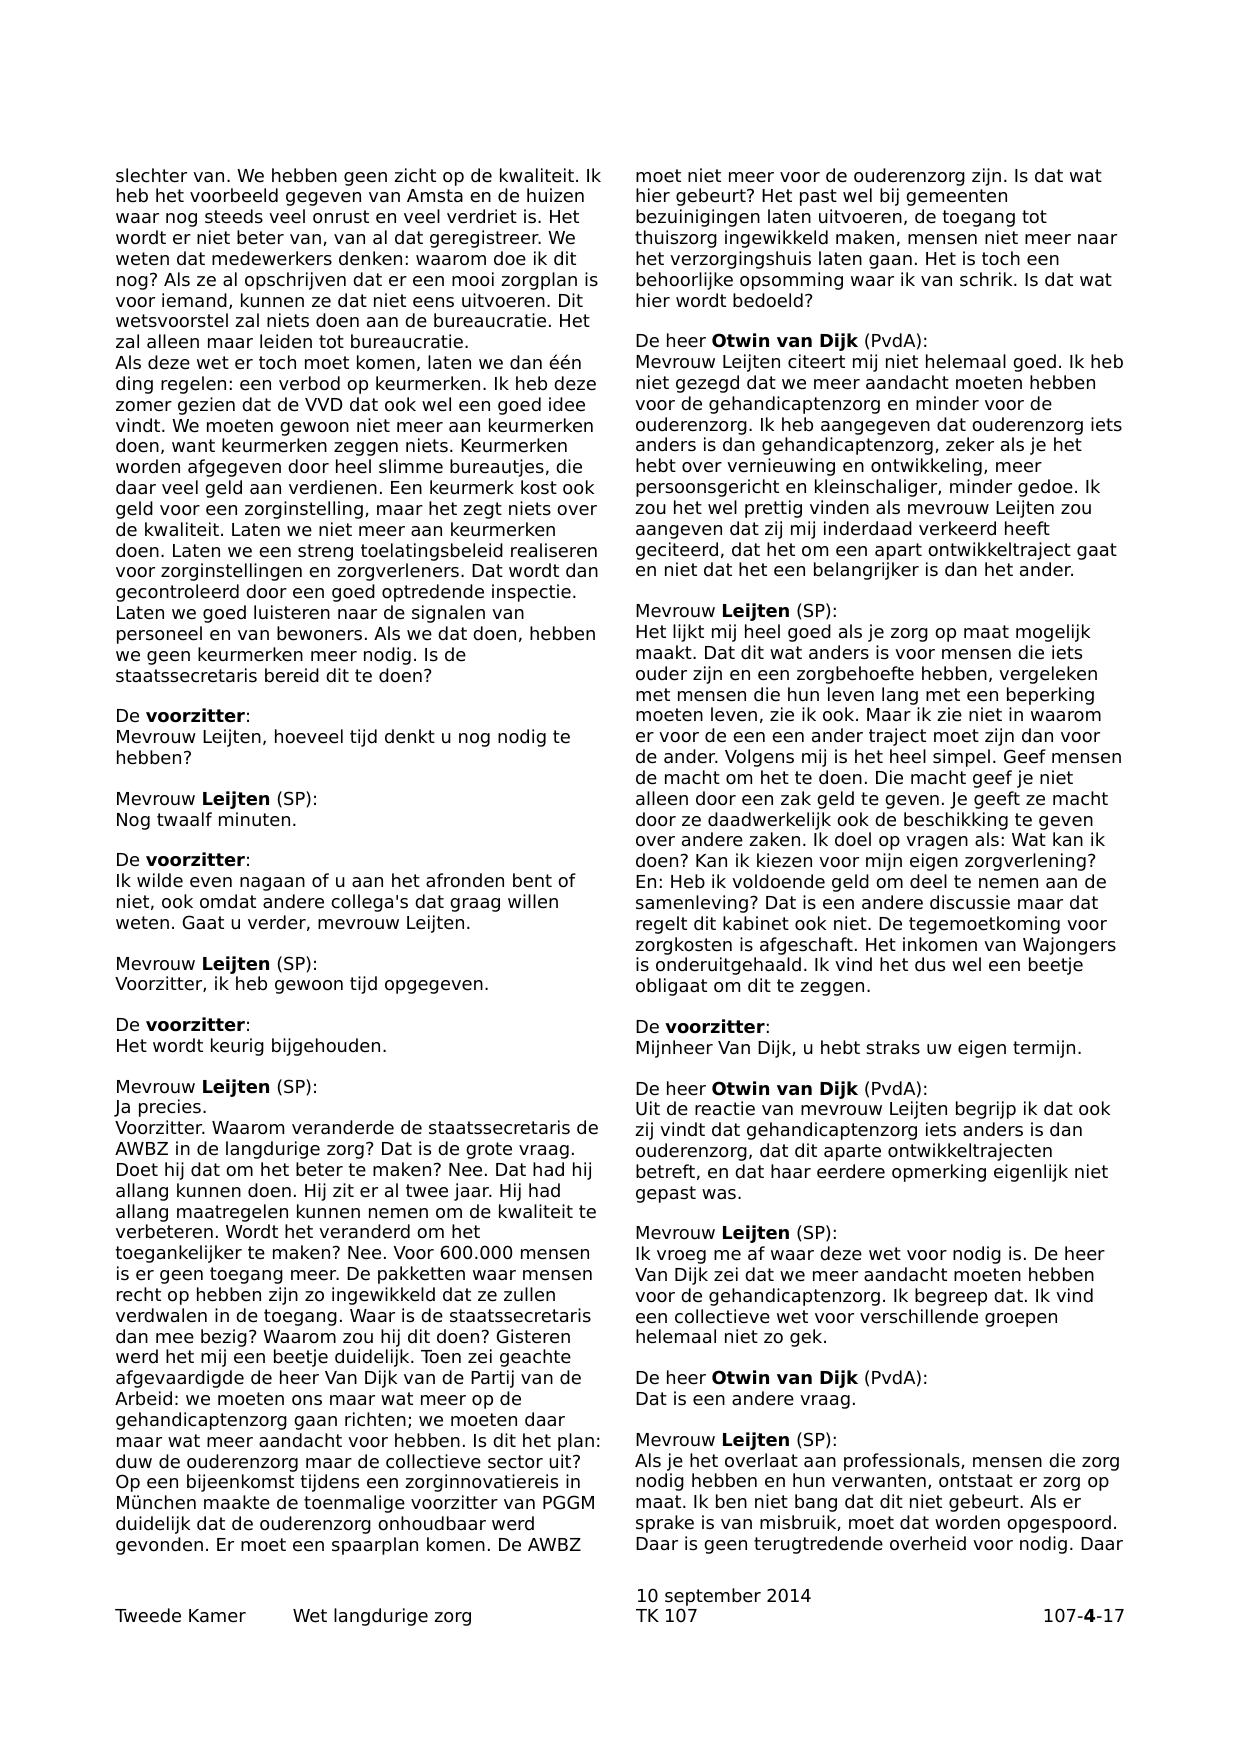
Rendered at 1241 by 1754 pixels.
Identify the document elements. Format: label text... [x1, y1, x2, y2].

text Uit de reactie van mevrouw Leijten begrijp ik dat ook zij vindt dat gehandicaptenzorg iets anders is dan ouderenzorg, dat dit aparte ontwikkeltrajecten betreft, en dat haar eerdere opmerking eigenlijk niet gepast was. [635, 1099, 1125, 1203]
text Mijnheer Van Dijk, u hebt straks uw eigen termijn. [635, 1037, 1125, 1058]
text Mevrouw Leijten (SP): [115, 788, 605, 809]
text Mevrouw Leijten (SP): [635, 601, 1125, 622]
text De voorzitter: [115, 1015, 605, 1036]
text De voorzitter: [115, 706, 605, 727]
text moet niet meer voor de ouderenzorg zijn. Is dat wat hier gebeurt? Het past wel bij gemeenten bezuinigingen laten uitvoeren, de toegang tot thuiszorg ingewikkeld maken, mensen niet meer naar het verzorgingshuis laten gaan. Het is toch een behoorlijke opsomming waar ik van schrik. Is dat wat hier wordt bedoeld? [635, 165, 1125, 311]
text Mevrouw Leijten (SP): [115, 953, 605, 974]
text De heer Otwin van Dijk (PvdA): [635, 1368, 1125, 1389]
text Mevrouw Leijten citeert mij niet helemaal goed. Ik heb niet gezegd dat we meer aandacht moeten hebben voor de gehandicaptenzorg en minder voor de ouderenzorg. Ik heb aangegeven dat ouderenzorg iets anders is dan gehandicaptenzorg, zeker als je het hebt over vernieuwing en ontwikkeling, meer persoonsgericht en kleinschaliger, minder gedoe. Ik zou het wel prettig vinden als mevrouw Leijten zou aangeven dat zij mij inderdaad verkeerd heeft geciteerd, dat het om een apart ontwikkeltraject gaat en niet dat het een belangrijker is dan het ander. [635, 352, 1125, 581]
text Het lijkt mij heel goed als je zorg op maat mogelijk maakt. Dat dit wat anders is voor mensen die iets ouder zijn en een zorgbehoefte hebben, vergeleken met mensen die hun leven lang met een beperking moeten leven, zie ik ook. Maar ik zie niet in waarom er voor de een een ander traject moet zijn dan voor de ander. Volgens mij is het heel simpel. Geef mensen de macht om het te doen. Die macht geef je niet alleen door een zak geld te geven. Je geeft ze macht door ze daadwerkelijk ook de beschikking te geven over andere zaken. Ik doel op vragen als: Wat kan ik doen? Kan ik kiezen voor mijn eigen zorgverlening? En: Heb ik voldoende geld om deel te nemen aan de samenleving? Dat is een andere discussie maar dat regelt dit kabinet ook niet. De tegemoetkoming voor zorgkosten is afgeschaft. Het inkomen van Wajongers is onderuitgehaald. Ik vind het dus wel een beetje obligaat om dit te zeggen. [635, 622, 1125, 997]
text Op een bijeenkomst tijdens een zorginnovatiereis in München maakte de toenmalige voorzitter van PGGM duidelijk dat de ouderenzorg onhoudbaar werd gevonden. Er moet een spaarplan komen. De AWBZ [115, 1472, 605, 1556]
text Nog twaalf minuten. [115, 809, 605, 830]
text Voorzitter, ik heb gewoon tijd opgegeven. [115, 974, 605, 995]
text Als je het overlaat aan professionals, mensen die zorg nodig hebben en hun verwanten, ontstaat er zorg op maat. Ik ben niet bang dat dit niet gebeurt. Als er sprake is van misbruik, moet dat worden opgespoord. Daar is geen terugtredende overheid voor nodig. Daar [635, 1450, 1125, 1554]
text Mevrouw Leijten (SP): [115, 1076, 605, 1097]
text Dat is een andere vraag. [635, 1389, 1125, 1410]
text slechter van. We hebben geen zicht op de kwaliteit. Ik heb het voorbeeld gegeven van Amsta en de huizen waar nog steeds veel onrust en veel verdriet is. Het wordt er niet beter van, van al dat geregistreer. We weten dat medewerkers denken: waarom doe ik dit nog? Als ze al opschrijven dat er een mooi zorgplan is voor iemand, kunnen ze dat niet eens uitvoeren. Dit wetsvoorstel zal niets doen aan de bureaucratie. Het zal alleen maar leiden tot bureaucratie. [115, 165, 605, 353]
text Als deze wet er toch moet komen, laten we dan één ding regelen: een verbod op keurmerken. Ik heb deze zomer gezien dat de VVD dat ook wel een goed idee vindt. We moeten gewoon niet meer aan keurmerken doen, want keurmerken zeggen niets. Keurmerken worden afgegeven door heel slimme bureautjes, die daar veel geld aan verdienen. Een keurmerk kost ook geld voor een zorginstelling, maar het zegt niets over de kwaliteit. Laten we niet meer aan keurmerken doen. Laten we een streng toelatingsbeleid realiseren voor zorginstellingen en zorgverleners. Dat wordt dan gecontroleerd door een goed optredende inspectie. Laten we goed luisteren naar de signalen van personeel en van bewoners. Als we dat doen, hebben we geen keurmerken meer nodig. Is de staatssecretaris bereid dit te doen? [115, 353, 605, 686]
text Voorzitter. Waarom veranderde de staatssecretaris de AWBZ in de langdurige zorg? Dat is de grote vraag. Doet hij dat om het beter te maken? Nee. Dat had hij allang kunnen doen. Hij zit er al twee jaar. Hij had allang maatregelen kunnen nemen om de kwaliteit te verbeteren. Wordt het veranderd om het toegankelijker te maken? Nee. Voor 600.000 mensen is er geen toegang meer. De pakketten waar mensen recht op hebben zijn zo ingewikkeld dat ze zullen verdwalen in de toegang. Waar is de staatssecretaris dan mee bezig? Waarom zou hij dit doen? Gisteren werd het mij een beetje duidelijk. Toen zei geachte afgevaardigde de heer Van Dijk van de Partij van de Arbeid: we moeten ons maar wat meer op de gehandicaptenzorg gaan richten; we moeten daar maar wat meer aandacht voor hebben. Is dit het plan: duw de ouderenzorg maar de collectieve sector uit? [115, 1118, 605, 1472]
text Het wordt keurig bijgehouden. [115, 1036, 605, 1056]
text Mevrouw Leijten (SP): [635, 1430, 1125, 1450]
text Ik wilde even nagaan of u aan het afronden bent of niet, ook omdat andere collega's dat graag willen weten. Gaat u verder, mevrouw Leijten. [115, 871, 605, 933]
text Ik vroeg me af waar deze wet voor nodig is. De heer Van Dijk zei dat we meer aandacht moeten hebben voor de gehandicaptenzorg. Ik begreep dat. Ik vind een collectieve wet voor verschillende groepen helemaal niet zo gek. [635, 1244, 1125, 1348]
text De heer Otwin van Dijk (PvdA): [635, 331, 1125, 352]
text Mevrouw Leijten, hoeveel tijd denkt u nog nodig te hebben? [115, 727, 605, 768]
text De voorzitter: [115, 850, 605, 871]
text Mevrouw Leijten (SP): [635, 1223, 1125, 1244]
text De voorzitter: [635, 1017, 1125, 1037]
text Ja precies. [115, 1097, 605, 1118]
text De heer Otwin van Dijk (PvdA): [635, 1078, 1125, 1099]
